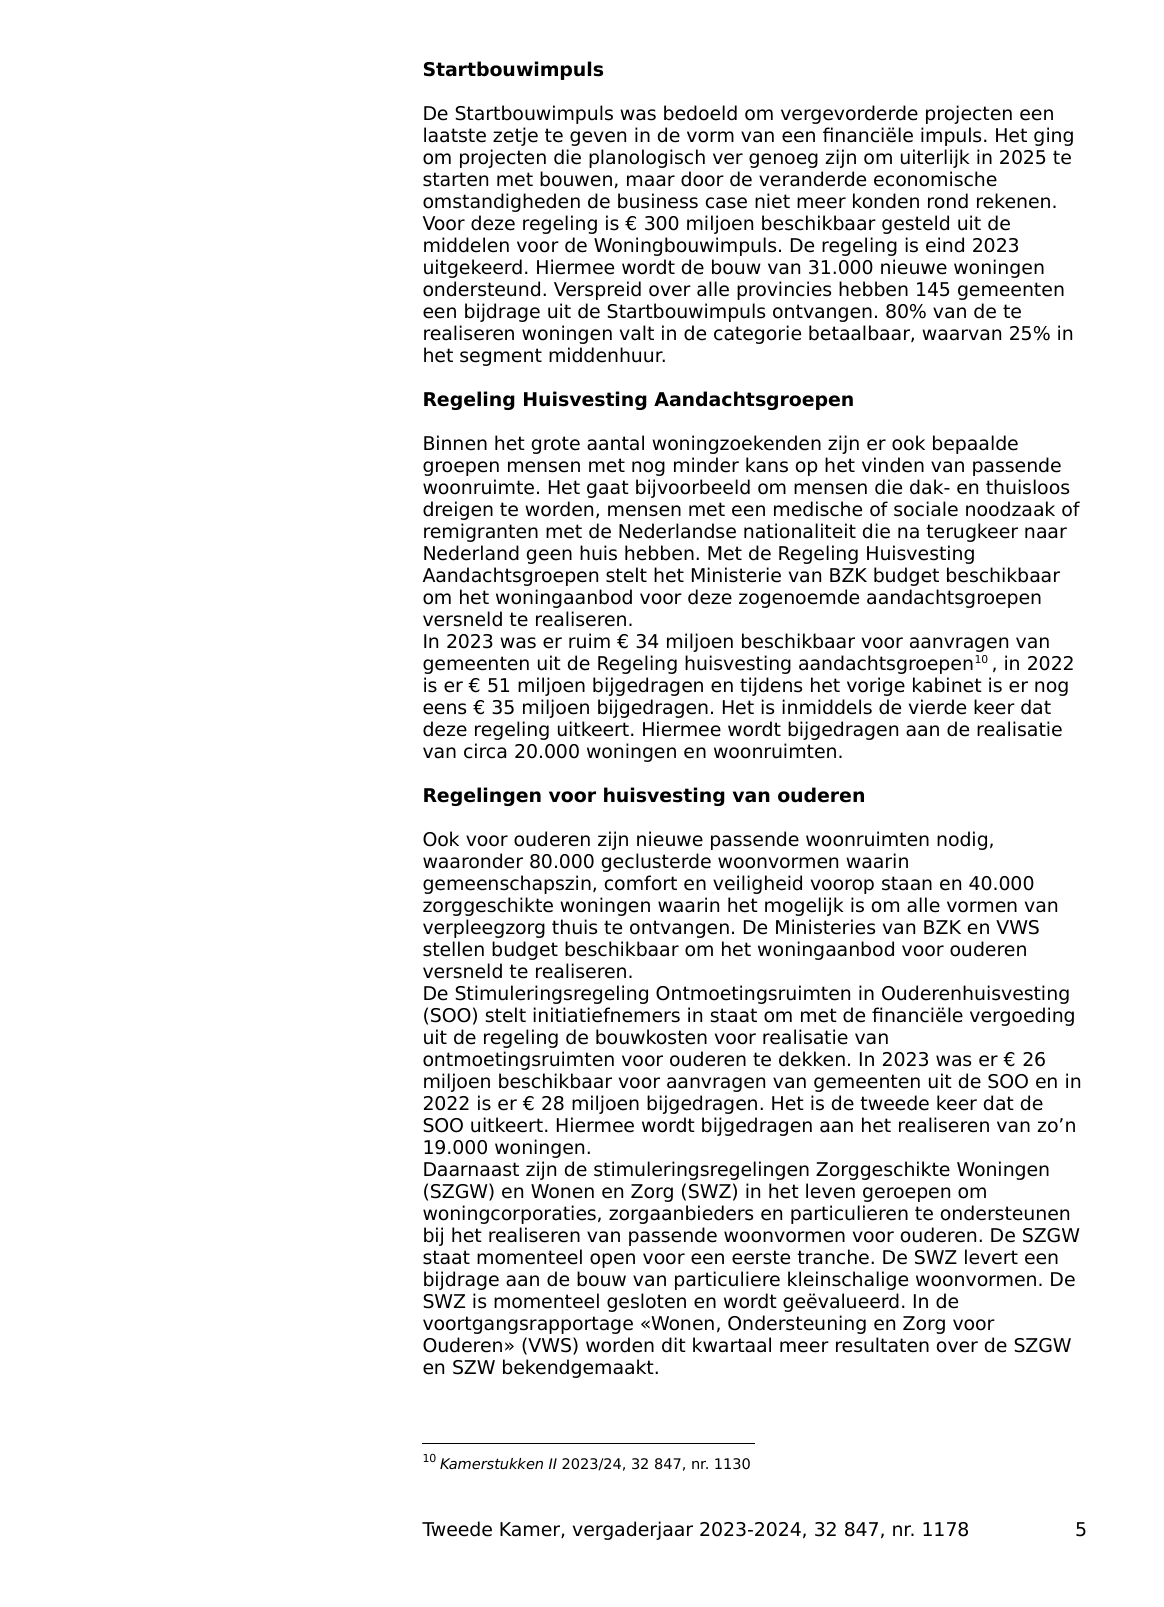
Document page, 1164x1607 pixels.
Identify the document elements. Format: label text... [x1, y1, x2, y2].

text In 2023 was er ruim € 34 miljoen beschikbaar voor aanvragen van gemeenten uit de Regeling huisvesting aandachtsgroepen, in 2022 is er € 51 miljoen bijgedragen en tijdens het vorige kabinet is er nog eens € 35 miljoen bijgedragen. Het is inmiddels de vierde keer dat deze regeling uitkeert. Hiermee wordt bijgedragen aan de realisatie van circa 20.000 woningen en woonruimten. [422, 631, 1087, 763]
subtitle Regelingen voor huisvesting van ouderen [422, 785, 1087, 807]
text Voor deze regeling is € 300 miljoen beschikbaar gesteld uit de middelen voor de Woningbouwimpuls. De regeling is eind 2023 uitgekeerd. Hiermee wordt de bouw van 31.000 nieuwe woningen ondersteund. Verspreid over alle provincies hebben 145 gemeenten een bijdrage uit de Startbouwimpuls ontvangen. 80% van de te realiseren woningen valt in de categorie betaalbaar, waarvan 25% in het segment middenhuur. [422, 213, 1087, 367]
text De Startbouwimpuls was bedoeld om vergevorderde projecten een laatste zetje te geven in de vorm van een financiële impuls. Het ging om projecten die planologisch ver genoeg zijn om uiterlijk in 2025 te starten met bouwen, maar door de veranderde economische omstandigheden de business case niet meer konden rond rekenen. [422, 103, 1087, 213]
text Binnen het grote aantal woningzoekenden zijn er ook bepaalde groepen mensen met nog minder kans op het vinden van passende woonruimte. Het gaat bijvoorbeeld om mensen die dak- en thuisloos dreigen te worden, mensen met een medische of sociale noodzaak of remigranten met de Nederlandse nationaliteit die na terugkeer naar Nederland geen huis hebben. Met de Regeling Huisvesting Aandachtsgroepen stelt het Ministerie van BZK budget beschikbaar om het woningaanbod voor deze zogenoemde aandachtsgroepen versneld te realiseren. [422, 433, 1087, 631]
text Ook voor ouderen zijn nieuwe passende woonruimten nodig, waaronder 80.000 geclusterde woonvormen waarin gemeenschapszin, comfort en veiligheid voorop staan en 40.000 zorggeschikte woningen waarin het mogelijk is om alle vormen van verpleegzorg thuis te ontvangen. De Ministeries van BZK en VWS stellen budget beschikbaar om het woningaanbod voor ouderen versneld te realiseren. [422, 829, 1087, 983]
text Kamerstukken II 2023/24, 32 847, nr. 1130 [422, 1452, 1087, 1474]
subtitle Regeling Huisvesting Aandachtsgroepen [422, 389, 1087, 411]
text De Stimuleringsregeling Ontmoetingsruimten in Ouderenhuisvesting (SOO) stelt initiatiefnemers in staat om met de financiële vergoeding uit de regeling de bouwkosten voor realisatie van ontmoetingsruimten voor ouderen te dekken. In 2023 was er € 26 miljoen beschikbaar voor aanvragen van gemeenten uit de SOO en in 2022 is er € 28 miljoen bijgedragen. Het is de tweede keer dat de SOO uitkeert. Hiermee wordt bijgedragen aan het realiseren van zo’n 19.000 woningen. [422, 983, 1087, 1159]
subtitle Startbouwimpuls [422, 59, 1087, 81]
text Daarnaast zijn de stimuleringsregelingen Zorggeschikte Woningen (SZGW) en Wonen en Zorg (SWZ) in het leven geroepen om woningcorporaties, zorgaanbieders en particulieren te ondersteunen bij het realiseren van passende woonvormen voor ouderen. De SZGW staat momenteel open voor een eerste tranche. De SWZ levert een bijdrage aan de bouw van particuliere kleinschalige woonvormen. De SWZ is momenteel gesloten en wordt geëvalueerd. In de voortgangsrapportage «Wonen, Ondersteuning en Zorg voor Ouderen» (VWS) worden dit kwartaal meer resultaten over de SZGW en SZW bekendgemaakt. [422, 1159, 1087, 1379]
